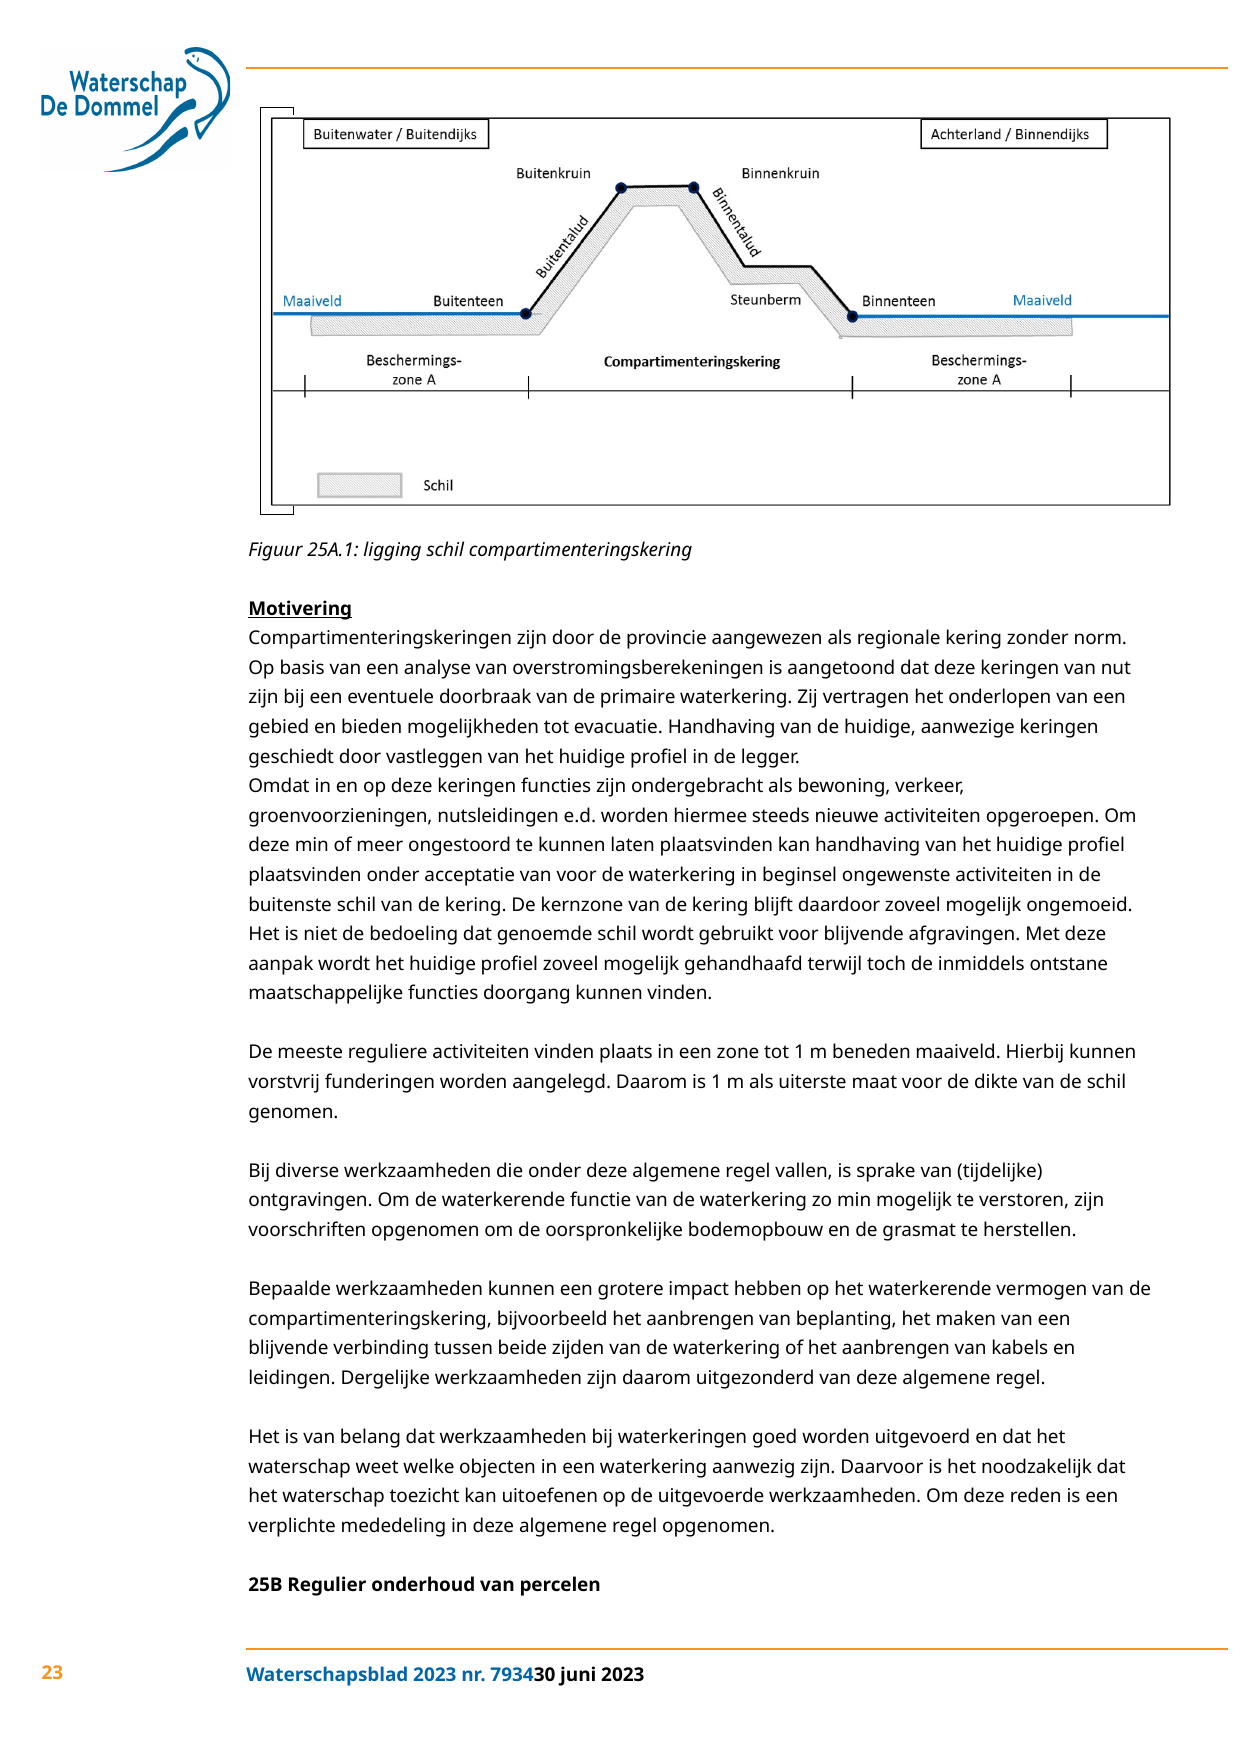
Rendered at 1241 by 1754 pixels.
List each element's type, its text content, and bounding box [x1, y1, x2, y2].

picture [204, 47, 231, 76]
text Bij diverse werkzaamheden die onder deze algemene regel vallen, is sprake van (tijdelijke) ontgravingen. Om de waterkerende functie van de waterkering zo min mogelijk te verstoren, zijn voorschriften opgenomen om de oorspronkelijke bodemopbouw en de grasmat te herstellen. [248, 1157, 1152, 1242]
picture [198, 118, 210, 131]
text Figuur 25A.1: ligging schil compartimenteringskering [248, 536, 1152, 561]
picture [45, 99, 51, 111]
text Motivering [248, 595, 1152, 621]
picture [41, 47, 231, 172]
text Omdat in en op deze keringen functies zijn ondergebracht als bewoning, verkeer, groenvoorzieningen, nutsleidingen e.d. worden hiermee steeds nieuwe activiteiten opgeroepen. Om deze min of meer ongestoord te kunnen laten plaatsvinden kan handhaving van het huidige profiel plaatsvinden onder acceptatie van voor de waterkering in beginsel ongewenste activiteiten in de buitenste schil van de kering. De kernzone van de kering blijft daardoor zoveel mogelijk ongemoeid. Het is niet de bedoeling dat genoemde schil wordt gebruikt voor blijvende afgravingen. Met deze aanpak wordt het huidige profiel zoveel mogelijk gehandhaafd terwijl toch de inmiddels ontstane maatschappelijke functies doorgang kunnen vinden. [248, 772, 1152, 1005]
picture [268, 115, 1173, 506]
text Het is van belang dat werkzaamheden bij waterkeringen goed worden uitgevoerd en dat het waterschap weet welke objecten in een waterkering aanwezig zijn. Daarvoor is het noodzakelijk dat het waterschap toezicht kan uitoefenen op de uitgevoerde werkzaamheden. Om deze reden is een verplichte mededeling in deze algemene regel opgenomen. [248, 1423, 1152, 1538]
text Bepaalde werkzaamheden kunnen een grotere impact hebben op het waterkerende vermogen van de compartimenteringskering, bijvoorbeeld het aanbrengen van beplanting, het maken van een blijvende verbinding tussen beide zijden van de waterkering of het aanbrengen van kabels en leidingen. Dergelijke werkzaamheden zijn daarom uitgezonderd van deze algemene regel. [248, 1275, 1152, 1390]
text Compartimenteringskeringen zijn door de provincie aangewezen als regionale kering zonder norm. Op basis van een analyse van overstromingsberekeningen is aangetoond dat deze keringen van nut zijn bij een eventuele doorbraak van de primaire waterkering. Zij vertragen het onderlopen van een gebied en bieden mogelijkheden tot evacuatie. Handhaving van de huidige, aanwezige keringen geschiedt door vastleggen van het huidige profiel in de legger. [248, 624, 1152, 768]
text De meeste reguliere activiteiten vinden plaats in een zone tot 1 m beneden maaiveld. Hierbij kunnen vorstvrij funderingen worden aangelegd. Daarom is 1 m als uiterste maat voor de dikte van de schil genomen. [248, 1039, 1152, 1123]
text 25B Regulier onderhoud van percelen [248, 1571, 1152, 1597]
